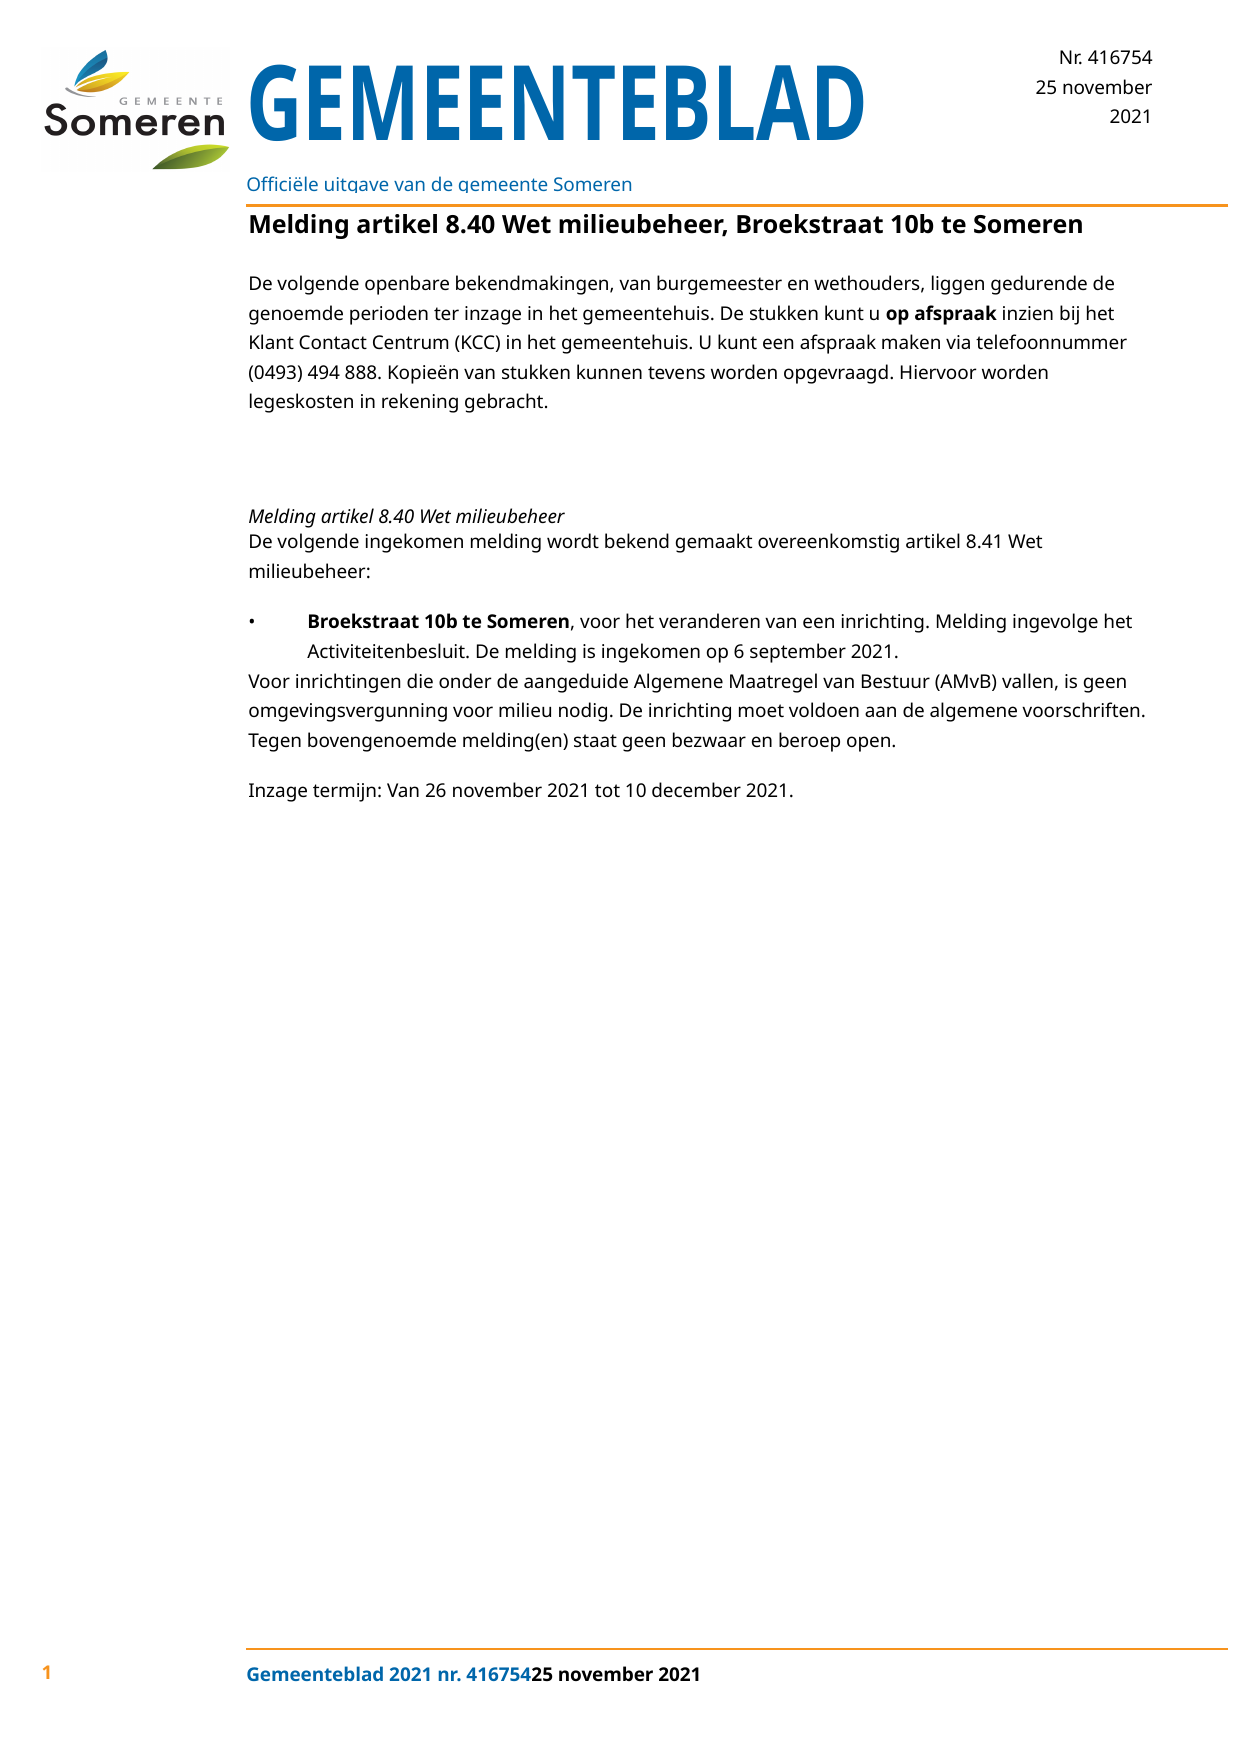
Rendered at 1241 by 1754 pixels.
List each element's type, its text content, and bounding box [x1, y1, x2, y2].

text Melding artikel 8.40 Wet milieubeheer [248, 503, 1152, 529]
list Broekstraat 10b te Someren, voor het veranderen van een inrichting. Melding ingevolge het Activiteitenbesluit. De melding is ingekomen op 6 september 2021. [248, 609, 1152, 664]
text De volgende ingekomen melding wordt bekend gemaakt overeenkomstig artikel 8.41 Wet milieubeheer: [248, 529, 1152, 584]
text Voor inrichtingen die onder de aangeduide Algemene Maatregel van Bestuur (AMvB) vallen, is geen omgevingsvergunning voor milieu nodig. De inrichting moet voldoen aan de algemene voorschriften. Tegen bovengenoemde melding(en) staat geen bezwaar en beroep open. [248, 668, 1152, 753]
picture [41, 47, 231, 172]
text De volgende openbare bekendmakingen, van burgemeester en wethouders, liggen gedurende de genoemde perioden ter inzage in het gemeentehuis. De stukken kunt u op afspraak inzien bij het Klant Contact Centrum (KCC) in het gemeentehuis. U kunt een afspraak maken via telefoonnummer (0493) 494 888. Kopieën van stukken kunnen tevens worden opgevraagd. Hiervoor worden legeskosten in rekening gebracht. [248, 270, 1152, 414]
text Inzage termijn: Van 26 november 2021 tot 10 december 2021. [248, 777, 1152, 803]
text Melding artikel 8.40 Wet milieubeheer, Broekstraat 10b te Someren [248, 207, 1152, 241]
